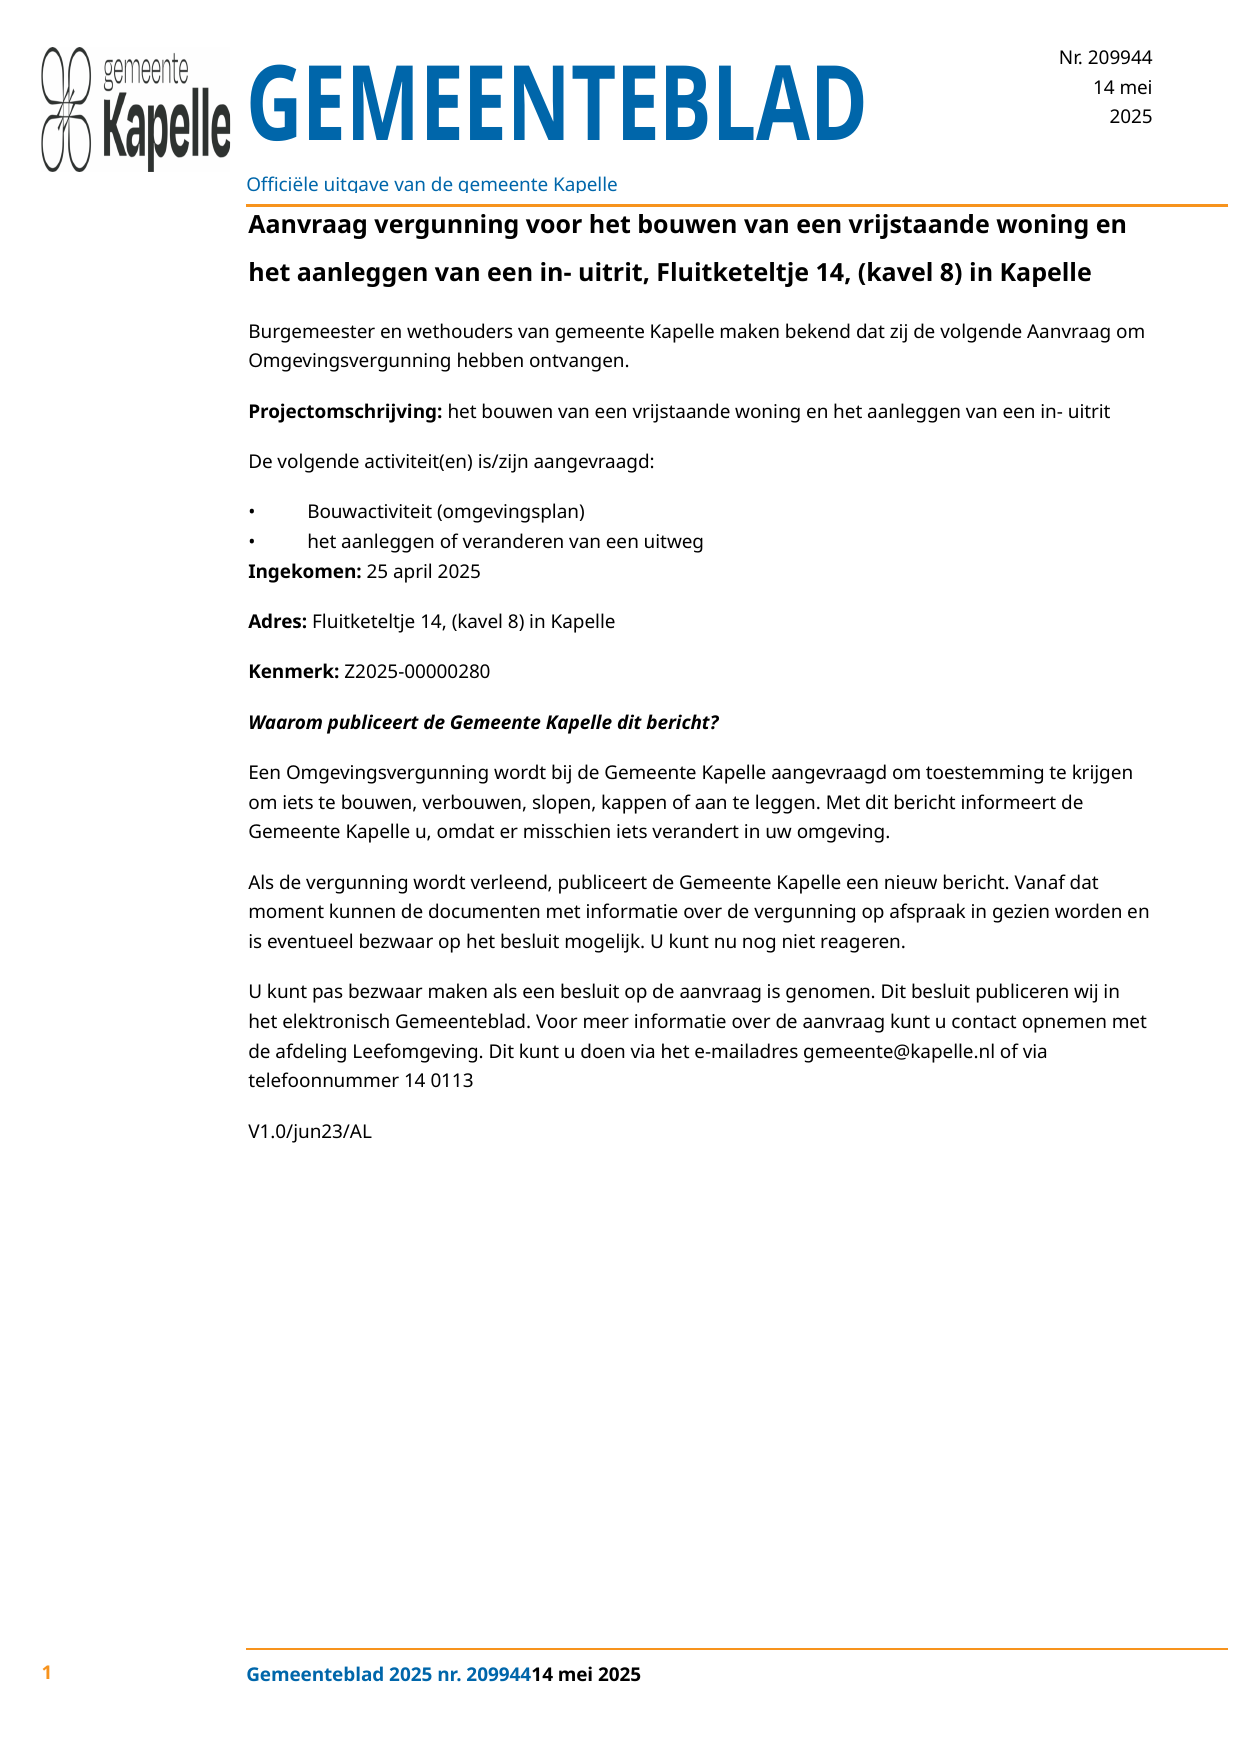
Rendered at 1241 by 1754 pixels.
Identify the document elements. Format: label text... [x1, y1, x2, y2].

text Aanvraag vergunning voor het bouwen van een vrijstaande woning en het aanleggen van een in- uitrit, Fluitketeltje 14, (kavel 8) in Kapelle [248, 207, 1152, 288]
text V1.0/jun23/AL [248, 1118, 1152, 1144]
list Bouwactiviteit (omgevingsplan) [248, 499, 1152, 524]
list het aanleggen of veranderen van een uitweg [248, 528, 1152, 554]
text Projectomschrijving: het bouwen van een vrijstaande woning en het aanleggen van een in- uitrit [248, 398, 1152, 424]
text Kenmerk: Z2025-00000280 [248, 659, 1152, 684]
text U kunt pas bezwaar maken als een besluit op de aanvraag is genomen. Dit besluit publiceren wij in het elektronisch Gemeenteblad. Voor meer informatie over de aanvraag kunt u contact opnemen met de afdeling Leefomgeving. Dit kunt u doen via het e-mailadres gemeente@kapelle.nl of via telefoonnummer 14 0113 [248, 979, 1152, 1093]
text De volgende activiteit(en) is/zijn aangevraagd: [248, 448, 1152, 474]
picture [41, 47, 231, 172]
text Als de vergunning wordt verleend, publiceert de Gemeente Kapelle een nieuw bericht. Vanaf dat moment kunnen de documenten met informatie over de vergunning op afspraak in gezien worden en is eventueel bezwaar op het besluit mogelijk. U kunt nu nog niet reageren. [248, 869, 1152, 954]
text Een Omgevingsvergunning wordt bij de Gemeente Kapelle aangevraagd om toestemming te krijgen om iets te bouwen, verbouwen, slopen, kappen of aan te leggen. Met dit bericht informeert de Gemeente Kapelle u, omdat er misschien iets verandert in uw omgeving. [248, 759, 1152, 844]
text Ingekomen: 25 april 2025 [248, 558, 1152, 584]
text Burgemeester en wethouders van gemeente Kapelle maken bekend dat zij de volgende Aanvraag om Omgevingsvergunning hebben ontvangen. [248, 318, 1152, 373]
text Adres: Fluitketeltje 14, (kavel 8) in Kapelle [248, 608, 1152, 634]
text Waarom publiceert de Gemeente Kapelle dit bericht? [248, 709, 1152, 735]
